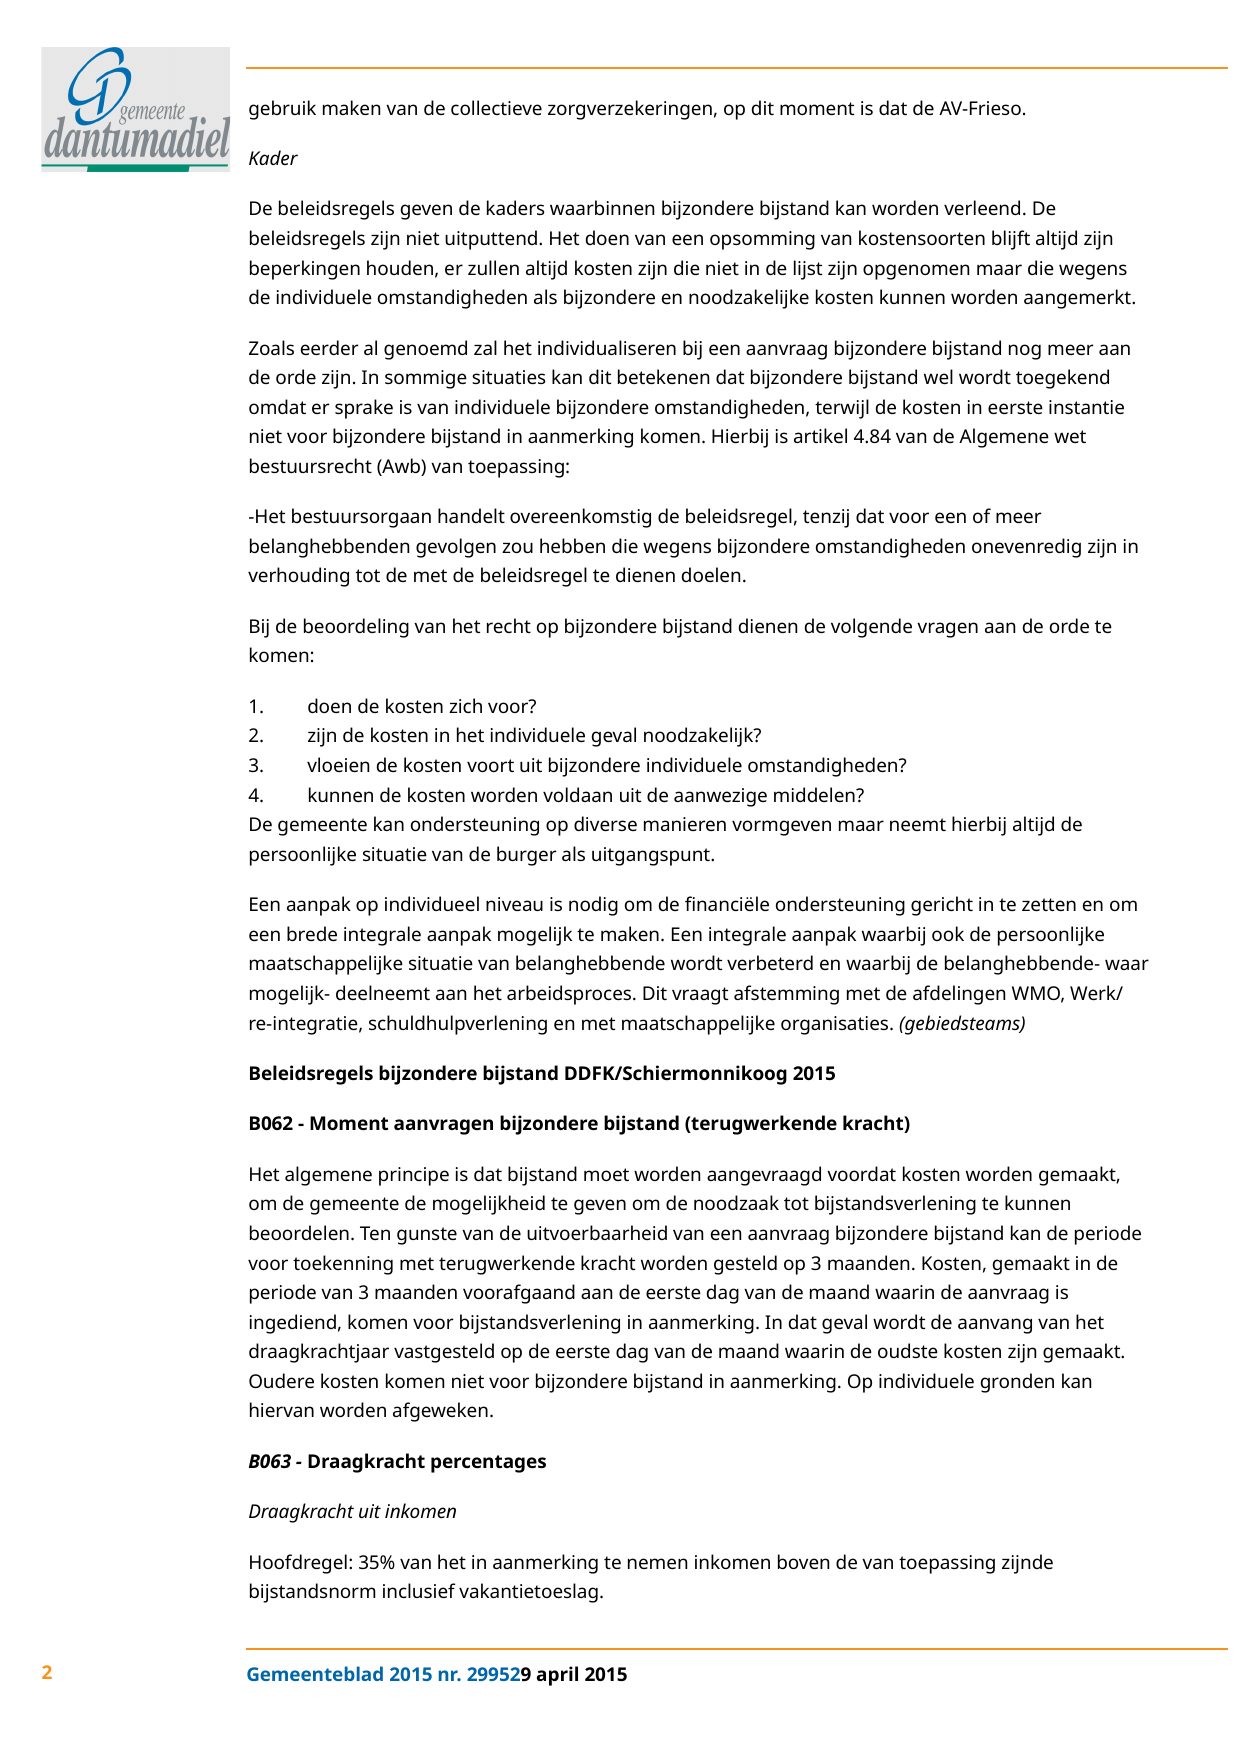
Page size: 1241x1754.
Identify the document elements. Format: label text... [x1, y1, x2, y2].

text Zoals eerder al genoemd zal het individualiseren bij een aanvraag bijzondere bijstand nog meer aan de orde zijn. In sommige situaties kan dit betekenen dat bijzondere bijstand wel wordt toegekend omdat er sprake is van individuele bijzondere omstandigheden, terwijl de kosten in eerste instantie niet voor bijzondere bijstand in aanmerking komen. Hierbij is artikel 4.84 van de Algemene wet bestuursrecht (Awb) van toepassing: [248, 335, 1152, 479]
text Het algemene principe is dat bijstand moet worden aangevraagd voordat kosten worden gemaakt, om de gemeente de mogelijkheid te geven om de noodzaak tot bijstandsverlening te kunnen beoordelen. Ten gunste van de uitvoerbaarheid van een aanvraag bijzondere bijstand kan de periode voor toekenning met terugwerkende kracht worden gesteld op 3 maanden. Kosten, gemaakt in de periode van 3 maanden voorafgaand aan de eerste dag van de maand waarin de aanvraag is ingediend, komen voor bijstandsverlening in aanmerking. In dat geval wordt de aanvang van het draagkrachtjaar vastgesteld op de eerste dag van de maand waarin de oudste kosten zijn gemaakt. Oudere kosten komen niet voor bijzondere bijstand in aanmerking. Op individuele gronden kan hiervan worden afgeweken. [248, 1161, 1152, 1423]
list doen de kosten zich voor? [248, 693, 1152, 719]
text Een aanpak op individueel niveau is nodig om de financiële ondersteuning gericht in te zetten en om een brede integrale aanpak mogelijk te maken. Een integrale aanpak waarbij ook de persoonlijke maatschappelijke situatie van belanghebbende wordt verbeterd en waarbij de belanghebbende- waar mogelijk- deelneemt aan het arbeidsproces. Dit vraagt afstemming met de afdelingen WMO, Werk/ re-integratie, schuldhulpverlening en met maatschappelijke organisaties. (gebiedsteams) [248, 891, 1152, 1036]
text De gemeente kan ondersteuning op diverse manieren vormgeven maar neemt hierbij altijd de persoonlijke situatie van de burger als uitgangspunt. [248, 811, 1152, 867]
text Beleidsregels bijzondere bijstand DDFK/Schiermonnikoog 2015 [248, 1060, 1152, 1086]
list kunnen de kosten worden voldaan uit de aanwezige middelen? [248, 782, 1152, 808]
text Kader [248, 145, 1152, 171]
text Hoofdregel: 35% van het in aanmerking te nemen inkomen boven de van toepassing zijnde bijstandsnorm inclusief vakantietoeslag. [248, 1549, 1152, 1604]
list vloeien de kosten voort uit bijzondere individuele omstandigheden? [248, 752, 1152, 778]
text Bij de beoordeling van het recht op bijzondere bijstand dienen de volgende vragen aan de orde te komen: [248, 613, 1152, 668]
text De beleidsregels geven de kaders waarbinnen bijzondere bijstand kan worden verleend. De beleidsregels zijn niet uitputtend. Het doen van een opsomming van kostensoorten blijft altijd zijn beperkingen houden, er zullen altijd kosten zijn die niet in de lijst zijn opgenomen maar die wegens de individuele omstandigheden als bijzondere en noodzakelijke kosten kunnen worden aangemerkt. [248, 196, 1152, 310]
list zijn de kosten in het individuele geval noodzakelijk? [248, 723, 1152, 748]
text B062 - Moment aanvragen bijzondere bijstand (terugwerkende kracht) [248, 1111, 1152, 1136]
text B063 - Draagkracht percentages [248, 1448, 1152, 1474]
text -Het bestuursorgaan handelt overeenkomstig de beleidsregel, tenzij dat voor een of meer belanghebbenden gevolgen zou hebben die wegens bijzondere omstandigheden onevenredig zijn in verhouding tot de met de beleidsregel te dienen doelen. [248, 503, 1152, 588]
picture [41, 47, 231, 172]
text Draagkracht uit inkomen [248, 1498, 1152, 1524]
text gebruik maken van de collectieve zorgverzekeringen, op dit moment is dat de AV-Frieso. [248, 95, 1152, 121]
